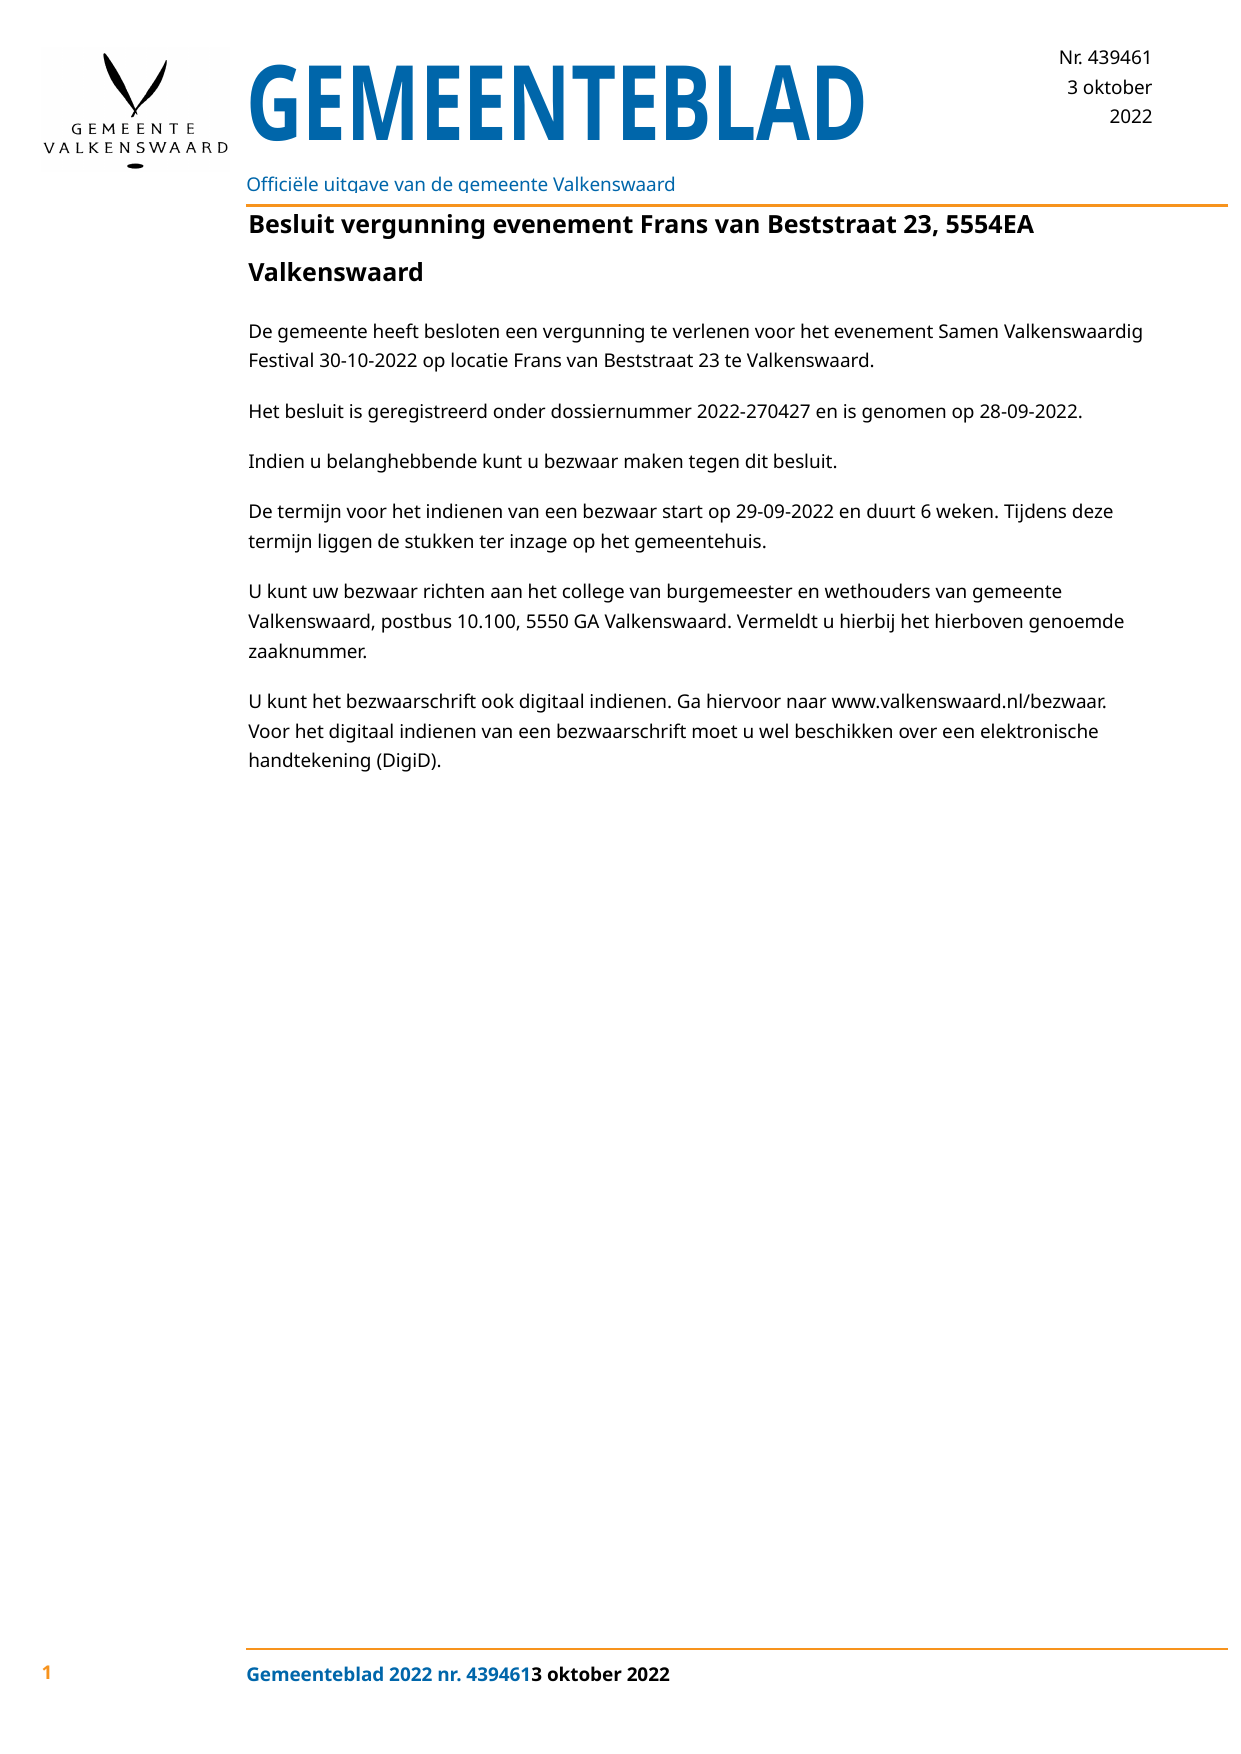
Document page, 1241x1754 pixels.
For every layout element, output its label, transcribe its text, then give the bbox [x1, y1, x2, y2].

text U kunt het bezwaarschrift ook digitaal indienen. Ga hiervoor naar www.valkenswaard.nl/bezwaar. Voor het digitaal indienen van een bezwaarschrift moet u wel beschikken over een elektronische handtekening (DigiD). [248, 688, 1152, 773]
text Indien u belanghebbende kunt u bezwaar maken tegen dit besluit. [248, 448, 1152, 474]
picture [41, 47, 231, 172]
text Het besluit is geregistreerd onder dossiernummer 2022-270427 en is genomen op 28-09-2022. [248, 398, 1152, 424]
text De gemeente heeft besloten een vergunning te verlenen voor het evenement Samen Valkenswaardig Festival 30-10-2022 op locatie Frans van Beststraat 23 te Valkenswaard. [248, 318, 1152, 373]
text De termijn voor het indienen van een bezwaar start op 29-09-2022 en duurt 6 weken. Tijdens deze termijn liggen de stukken ter inzage op het gemeentehuis. [248, 499, 1152, 554]
text Besluit vergunning evenement Frans van Beststraat 23, 5554EA Valkenswaard [248, 207, 1152, 288]
text U kunt uw bezwaar richten aan het college van burgemeester en wethouders van gemeente Valkenswaard, postbus 10.100, 5550 GA Valkenswaard. Vermeldt u hierbij het hierboven genoemde zaaknummer. [248, 579, 1152, 664]
